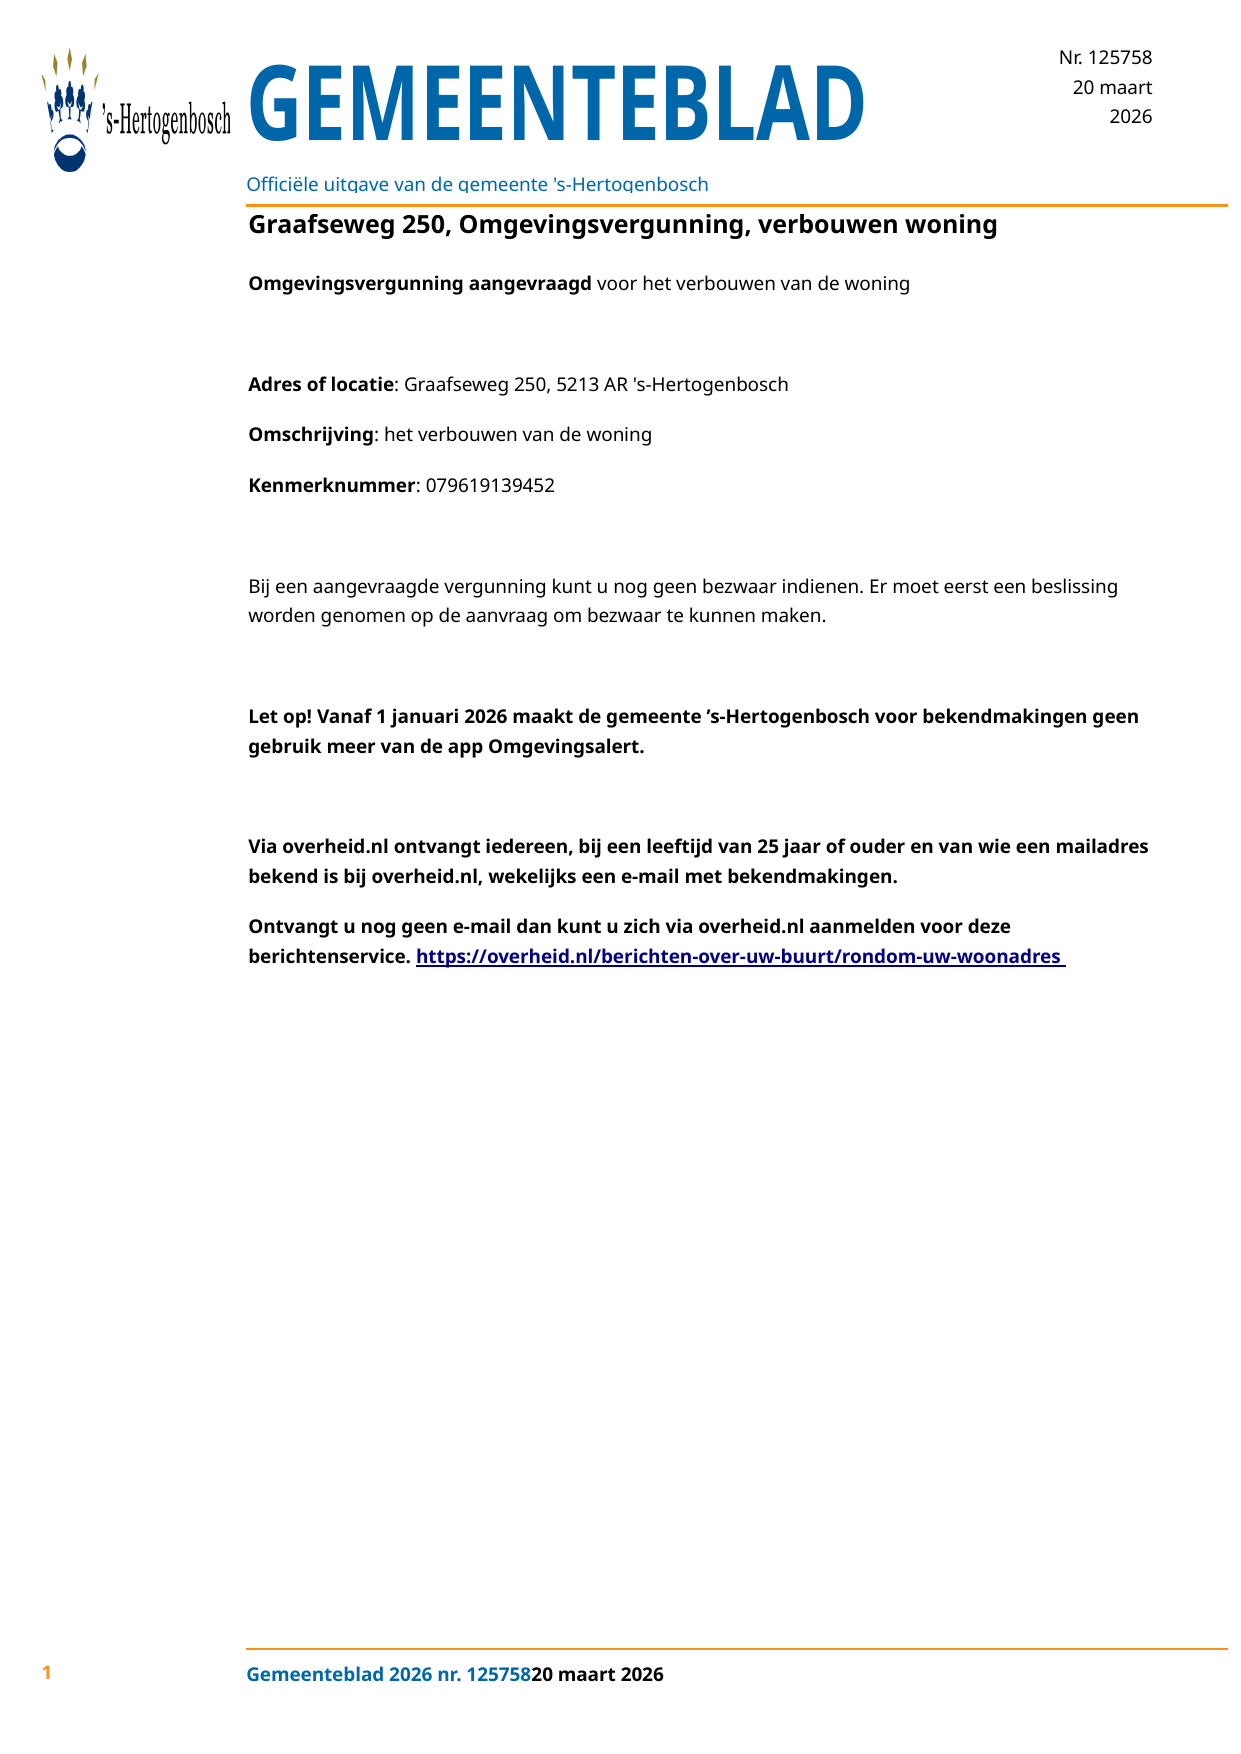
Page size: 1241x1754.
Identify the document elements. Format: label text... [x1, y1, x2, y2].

text Ontvangt u nog geen e-mail dan kunt u zich via overheid.nl aanmelden voor deze berichtenservice. https://overheid.nl/berichten-over-uw-buurt/rondom-uw-woonadres [248, 914, 1152, 969]
text Omschrijving: het verbouwen van de woning [248, 422, 1152, 447]
picture [41, 47, 231, 172]
text Graafseweg 250, Omgevingsvergunning, verbouwen woning [248, 207, 1152, 241]
text Via overheid.nl ontvangt iedereen, bij een leeftijd van 25 jaar of ouder en van wie een mailadres bekend is bij overheid.nl, wekelijks een e-mail met bekendmakingen. [248, 834, 1152, 889]
text Omgevingsvergunning aangevraagd voor het verbouwen van de woning [248, 270, 1152, 296]
text Bij een aangevraagde vergunning kunt u nog geen bezwaar indienen. Er moet eerst een beslissing worden genomen op de aanvraag om bezwaar te kunnen maken. [248, 573, 1152, 628]
text Kenmerknummer: 079619139452 [248, 472, 1152, 498]
text Adres of locatie: Graafseweg 250, 5213 AR 's-Hertogenbosch [248, 371, 1152, 397]
text Let op! Vanaf 1 januari 2026 maakt de gemeente ’s-Hertogenbosch voor bekendmakingen geen gebruik meer van de app Omgevingsalert. [248, 703, 1152, 758]
